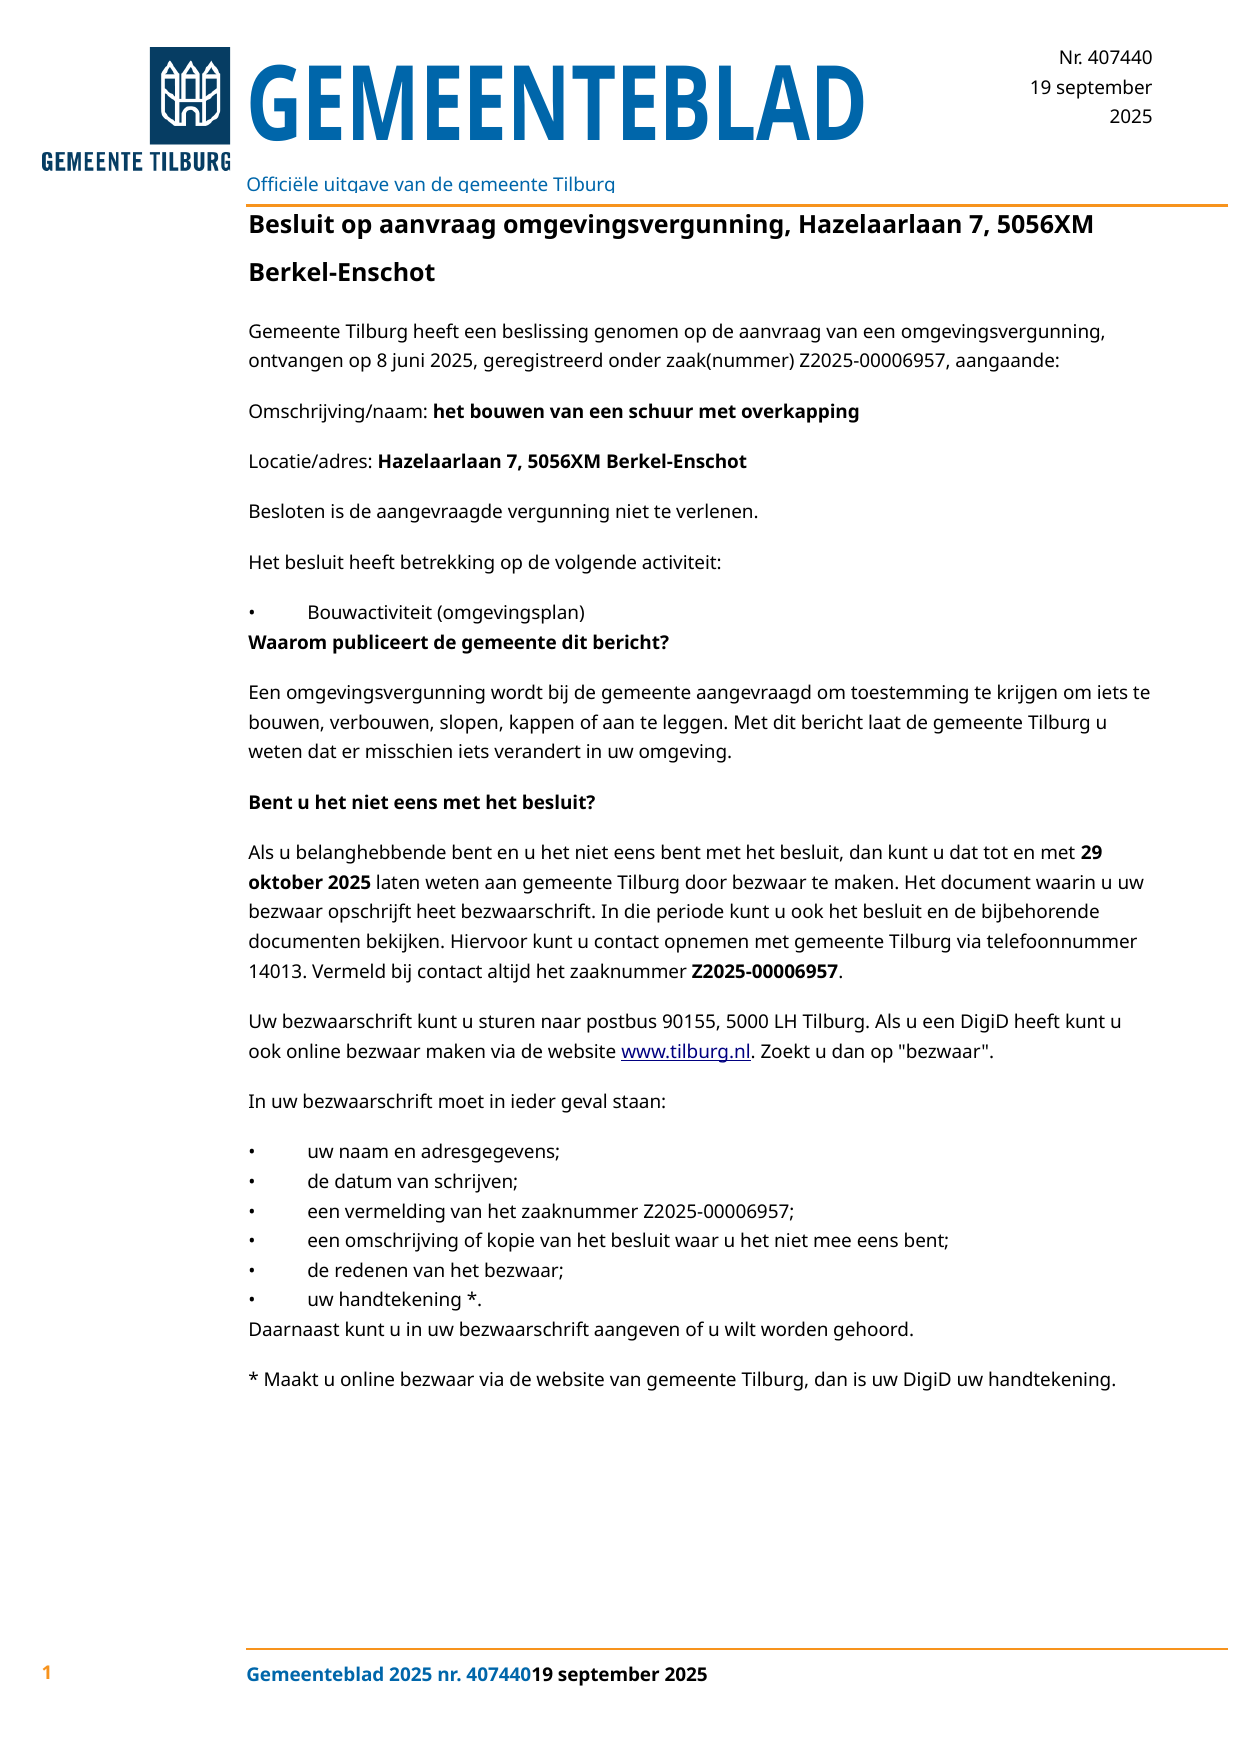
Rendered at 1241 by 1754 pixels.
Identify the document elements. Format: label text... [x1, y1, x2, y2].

list een vermelding van het zaaknummer Z2025-00006957; [248, 1198, 1152, 1224]
text Omschrijving/naam: het bouwen van een schuur met overkapping [248, 398, 1152, 424]
text Het besluit heeft betrekking op de volgende activiteit: [248, 549, 1152, 575]
text Besloten is de aangevraagde vergunning niet te verlenen. [248, 499, 1152, 524]
text Daarnaast kunt u in uw bezwaarschrift aangeven of u wilt worden gehoord. [248, 1316, 1152, 1342]
list een omschrijving of kopie van het besluit waar u het niet mee eens bent; [248, 1227, 1152, 1253]
list uw naam en adresgegevens; [248, 1139, 1152, 1164]
text * Maakt u online bezwaar via de website van gemeente Tilburg, dan is uw DigiD uw handtekening. [248, 1367, 1152, 1392]
text Locatie/adres: Hazelaarlaan 7, 5056XM Berkel-Enschot [248, 448, 1152, 474]
picture [41, 47, 231, 172]
list de datum van schrijven; [248, 1168, 1152, 1194]
text In uw bezwaarschrift moet in ieder geval staan: [248, 1088, 1152, 1114]
text Als u belanghebbende bent en u het niet eens bent met het besluit, dan kunt u dat tot en met 29 oktober 2025 laten weten aan gemeente Tilburg door bezwaar te maken. Het document waarin u uw bezwaar opschrijft heet bezwaarschrift. In die periode kunt u ook het besluit en de bijbehorende documenten bekijken. Hiervoor kunt u contact opnemen met gemeente Tilburg via telefoonnummer 14013. Vermeld bij contact altijd het zaaknummer Z2025-00006957. [248, 839, 1152, 984]
list uw handtekening *. [248, 1287, 1152, 1312]
list de redenen van het bezwaar; [248, 1257, 1152, 1283]
list Bouwactiviteit (omgevingsplan) [248, 599, 1152, 625]
text Bent u het niet eens met het besluit? [248, 789, 1152, 815]
text Uw bezwaarschrift kunt u sturen naar postbus 90155, 5000 LH Tilburg. Als u een DigiD heeft kunt u ook online bezwaar maken via de website www.tilburg.nl. Zoekt u dan op "bezwaar". [248, 1008, 1152, 1064]
text Waarom publiceert de gemeente dit bericht? [248, 629, 1152, 655]
text Besluit op aanvraag omgevingsvergunning, Hazelaarlaan 7, 5056XM Berkel-Enschot [248, 207, 1152, 288]
text Gemeente Tilburg heeft een beslissing genomen op de aanvraag van een omgevingsvergunning, ontvangen op 8 juni 2025, geregistreerd onder zaak(nummer) Z2025-00006957, aangaande: [248, 318, 1152, 373]
text Een omgevingsvergunning wordt bij de gemeente aangevraagd om toestemming te krijgen om iets te bouwen, verbouwen, slopen, kappen of aan te leggen. Met dit bericht laat de gemeente Tilburg u weten dat er misschien iets verandert in uw omgeving. [248, 679, 1152, 764]
